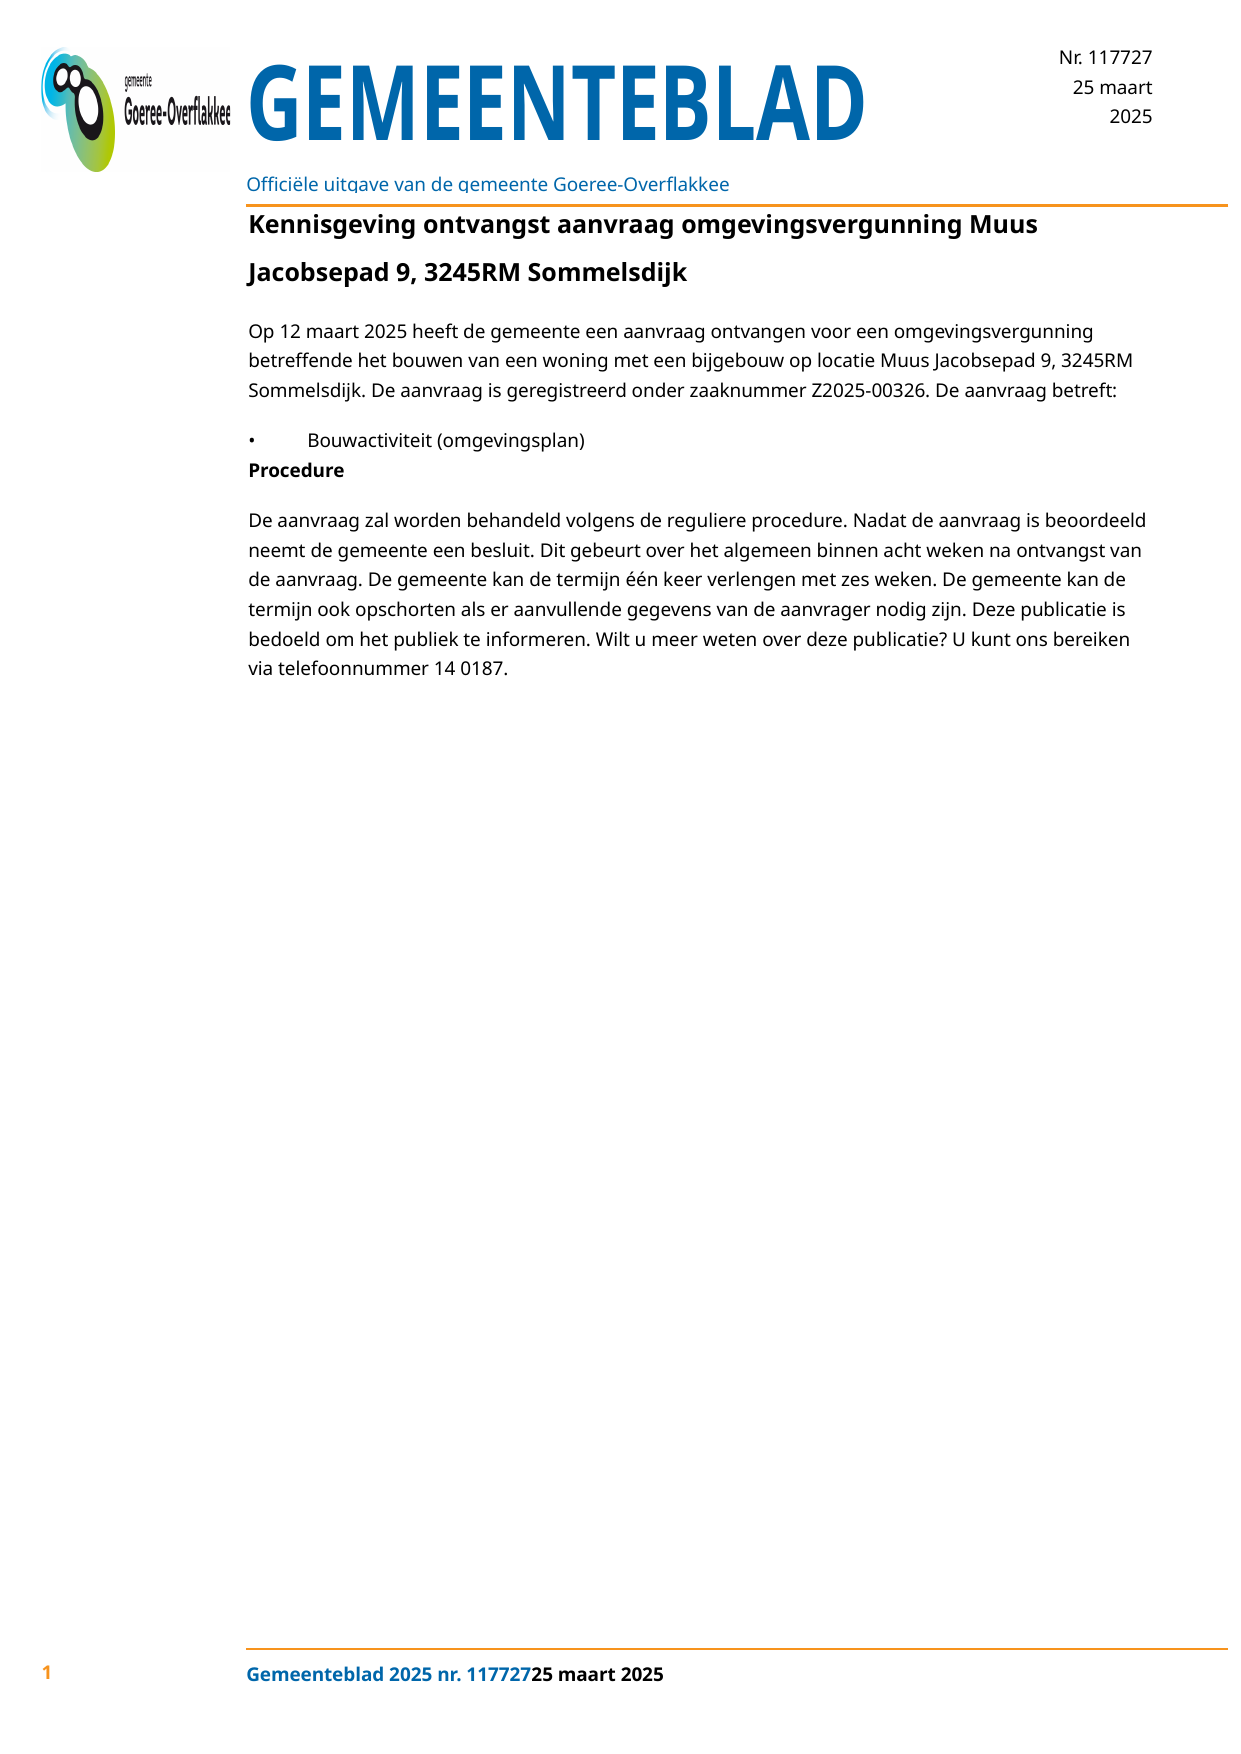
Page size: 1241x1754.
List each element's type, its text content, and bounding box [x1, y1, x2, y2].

text Kennisgeving ontvangst aanvraag omgevingsvergunning Muus Jacobsepad 9, 3245RM Sommelsdijk [248, 207, 1152, 288]
text De aanvraag zal worden behandeld volgens de reguliere procedure. Nadat de aanvraag is beoordeeld neemt de gemeente een besluit. Dit gebeurt over het algemeen binnen acht weken na ontvangst van de aanvraag. De gemeente kan de termijn één keer verlengen met zes weken. De gemeente kan de termijn ook opschorten als er aanvullende gegevens van de aanvrager nodig zijn. Deze publicatie is bedoeld om het publiek te informeren. Wilt u meer weten over deze publicatie? U kunt ons bereiken via telefoonnummer 14 0187. [248, 507, 1152, 681]
text Procedure [248, 457, 1152, 483]
list Bouwactiviteit (omgevingsplan) [248, 427, 1152, 453]
picture [41, 47, 231, 172]
text Op 12 maart 2025 heeft de gemeente een aanvraag ontvangen voor een omgevingsvergunning betreffende het bouwen van een woning met een bijgebouw op locatie Muus Jacobsepad 9, 3245RM Sommelsdijk. De aanvraag is geregistreerd onder zaaknummer Z2025-00326. De aanvraag betreft: [248, 318, 1152, 403]
